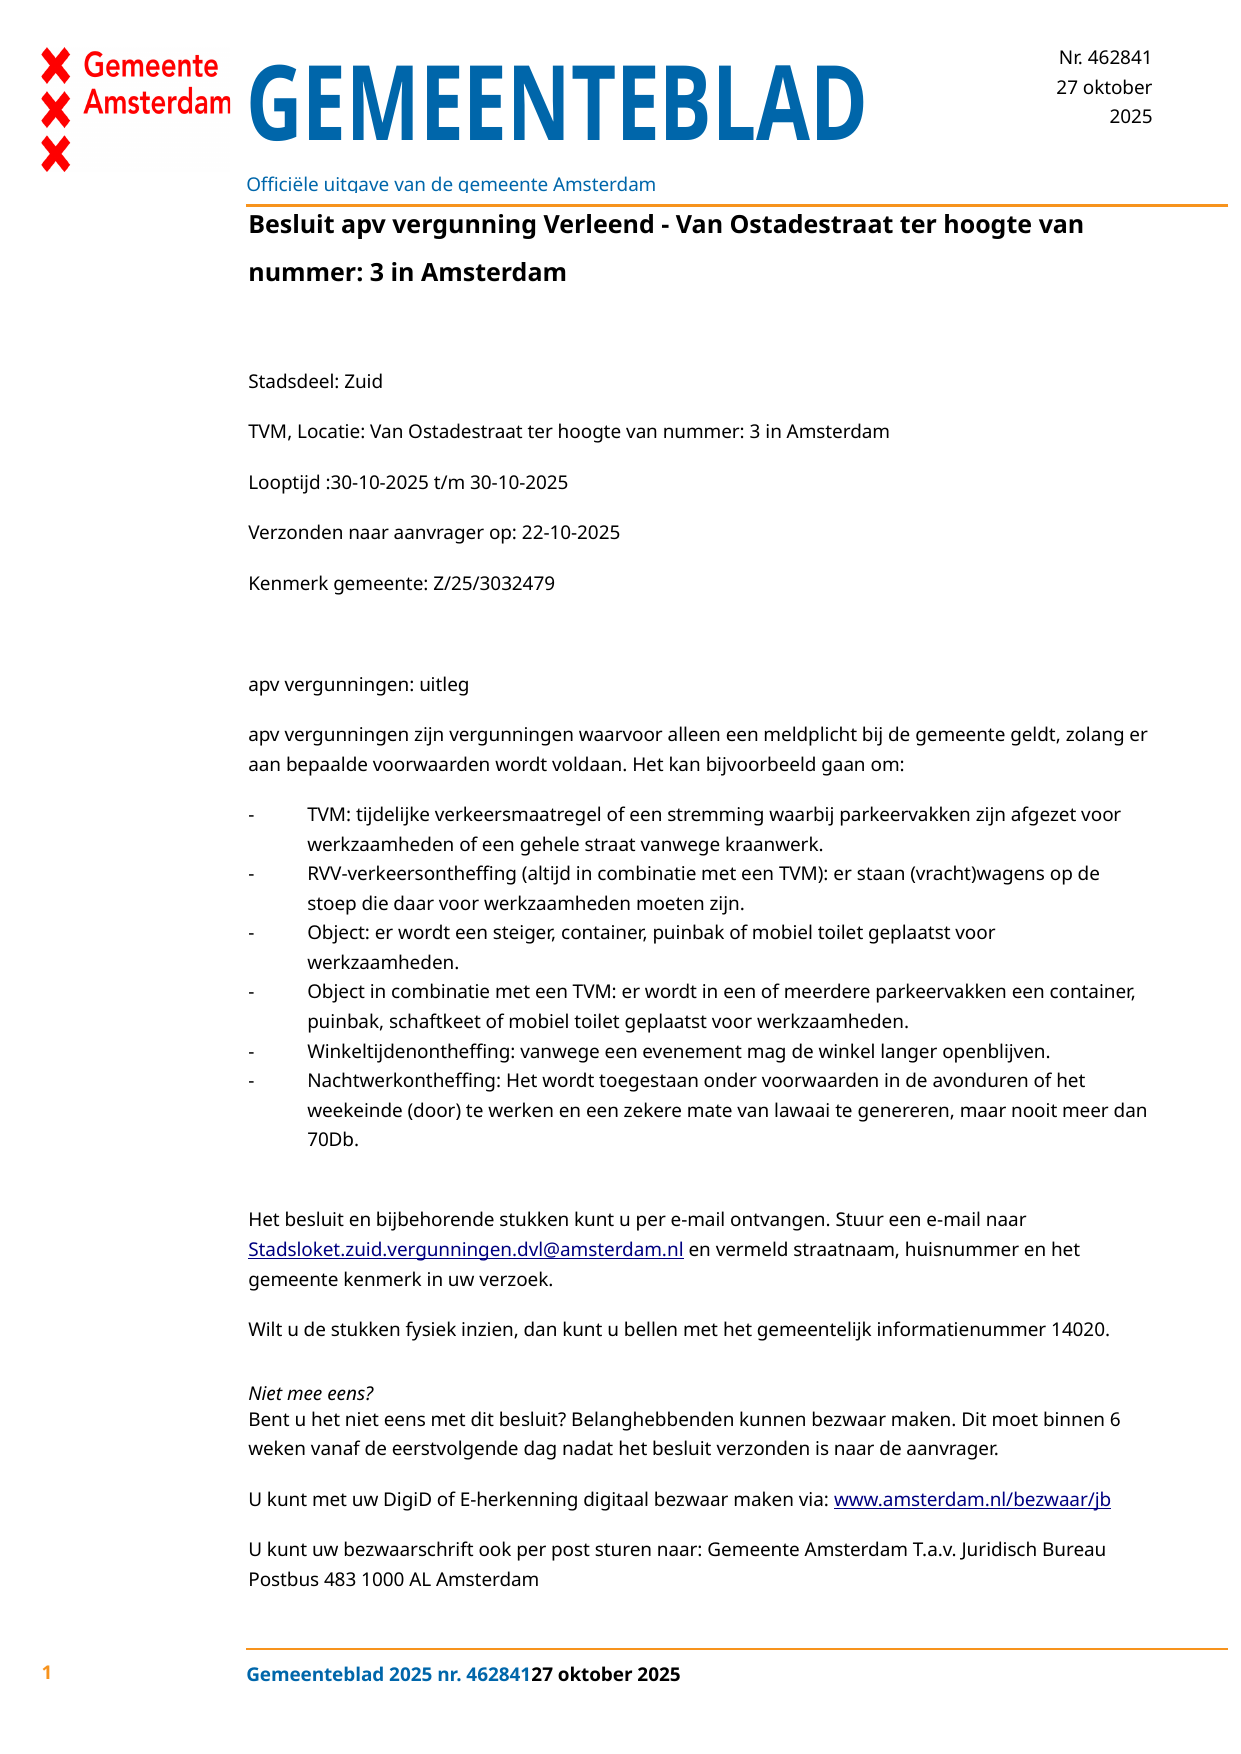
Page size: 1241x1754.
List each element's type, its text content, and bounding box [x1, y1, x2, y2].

text apv vergunningen: uitleg [248, 671, 1152, 697]
text apv vergunningen zijn vergunningen waarvoor alleen een meldplicht bij de gemeente geldt, zolang er aan bepaalde voorwaarden wordt voldaan. Het kan bijvoorbeeld gaan om: [248, 721, 1152, 777]
text Wilt u de stukken fysiek inzien, dan kunt u bellen met het gemeentelijk informatienummer 14020. [248, 1316, 1152, 1342]
text Kenmerk gemeente: Z/25/3032479 [248, 570, 1152, 596]
text U kunt uw bezwaarschrift ook per post sturen naar: Gemeente Amsterdam T.a.v. Juridisch Bureau Postbus 483 1000 AL Amsterdam [248, 1536, 1152, 1592]
list Nachtwerkontheffing: Het wordt toegestaan onder voorwaarden in de avonduren of het weekeinde (door) te werken en een zekere mate van lawaai te genereren, maar nooit meer dan 70Db. [248, 1067, 1152, 1152]
text U kunt met uw DigiD of E-herkenning digitaal bezwaar maken via: www.amsterdam.nl/bezwaar/jb [248, 1486, 1152, 1512]
list TVM: tijdelijke verkeersmaatregel of een stremming waarbij parkeervakken zijn afgezet voor werkzaamheden of een gehele straat vanwege kraanwerk. [248, 801, 1152, 857]
list RVV-verkeersontheffing (altijd in combinatie met een TVM): er staan (vracht)wagens op de stoep die daar voor werkzaamheden moeten zijn. [248, 860, 1152, 916]
list Object: er wordt een steiger, container, puinbak of mobiel toilet geplaatst voor werkzaamheden. [248, 919, 1152, 975]
text Bent u het niet eens met dit besluit? Belanghebbenden kunnen bezwaar maken. Dit moet binnen 6 weken vanaf de eerstvolgende dag nadat het besluit verzonden is naar de aanvrager. [248, 1406, 1152, 1461]
list Winkeltijdenontheffing: vanwege een evenement mag de winkel langer openblijven. [248, 1038, 1152, 1064]
text Niet mee eens? [248, 1380, 1152, 1406]
text Besluit apv vergunning Verleend - Van Ostadestraat ter hoogte van nummer: 3 in Amsterdam [248, 207, 1152, 288]
list Object in combinatie met een TVM: er wordt in een of meerdere parkeervakken een container, puinbak, schaftkeet of mobiel toilet geplaatst voor werkzaamheden. [248, 979, 1152, 1034]
text Het besluit en bijbehorende stukken kunt u per e-mail ontvangen. Stuur een e-mail naar Stadsloket.zuid.vergunningen.dvl@amsterdam.nl en vermeld straatnaam, huisnummer en het gemeente kenmerk in uw verzoek. [248, 1207, 1152, 1292]
text Stadsdeel: Zuid [248, 368, 1152, 394]
text TVM, Locatie: Van Ostadestraat ter hoogte van nummer: 3 in Amsterdam [248, 419, 1152, 444]
text Verzonden naar aanvrager op: 22-10-2025 [248, 519, 1152, 545]
text Looptijd :30-10-2025 t/m 30-10-2025 [248, 469, 1152, 495]
picture [41, 47, 231, 172]
